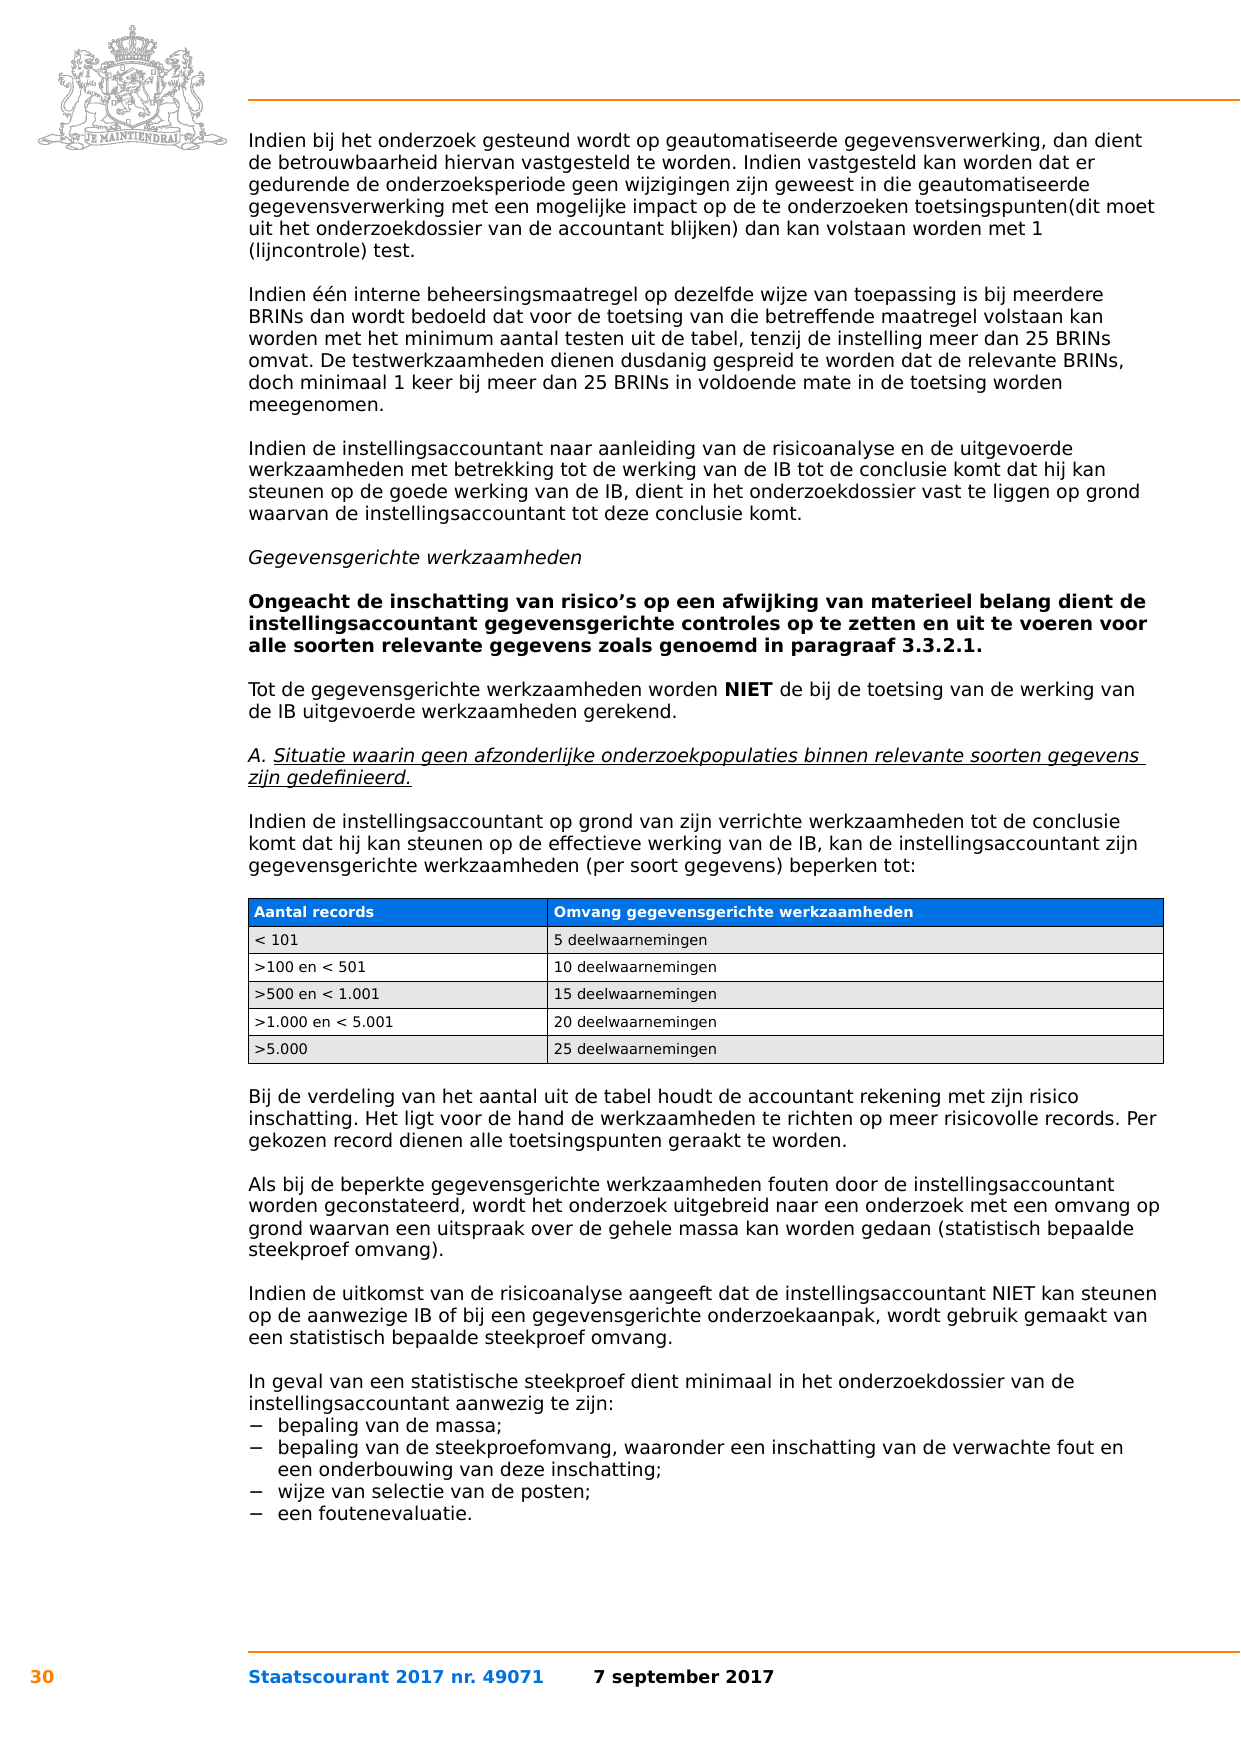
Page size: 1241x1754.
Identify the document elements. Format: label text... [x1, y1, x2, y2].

table_cell 5 deelwaarnemingen [548, 927, 1163, 953]
table_header Aantal records [249, 899, 547, 926]
text − bepaling van de steekproefomvang, waaronder een inschatting van de verwachte fout en een onderbouwing van deze inschatting; [248, 1437, 1163, 1481]
table_header Omvang gegevensgerichte werkzaamheden [548, 899, 1163, 926]
text Indien de instellingsaccountant op grond van zijn verrichte werkzaamheden tot de conclusie komt dat hij kan steunen op de effectieve werking van de IB, kan de instellingsaccountant zijn gegevensgerichte werkzaamheden (per soort gegevens) beperken tot: [248, 811, 1163, 876]
table_cell < 101 [249, 927, 547, 953]
text − wijze van selectie van de posten; [248, 1481, 1163, 1503]
text − een foutenevaluatie. [248, 1503, 1163, 1525]
text − bepaling van de massa; [248, 1415, 1163, 1437]
text Indien één interne beheersingsmaatregel op dezelfde wijze van toepassing is bij meerdere BRINs dan wordt bedoeld dat voor de toetsing van die betreffende maatregel volstaan kan worden met het minimum aantal testen uit de tabel, tenzij de instelling meer dan 25 BRINs omvat. De testwerkzaamheden dienen dusdanig gespreid te worden dat de relevante BRINs, doch minimaal 1 keer bij meer dan 25 BRINs in voldoende mate in de toetsing worden meegenomen. [248, 284, 1163, 416]
table_cell 20 deelwaarnemingen [548, 1009, 1163, 1035]
table_cell >100 en < 501 [249, 954, 547, 981]
table_cell 25 deelwaarnemingen [548, 1036, 1163, 1063]
table_cell 15 deelwaarnemingen [548, 982, 1163, 1008]
table_cell >500 en < 1.001 [249, 982, 547, 1008]
text Indien bij het onderzoek gesteund wordt op geautomatiseerde gegevensverwerking, dan dient de betrouwbaarheid hiervan vastgesteld te worden. Indien vastgesteld kan worden dat er gedurende de onderzoeksperiode geen wijzigingen zijn geweest in die geautomatiseerde gegevensverwerking met een mogelijke impact op de te onderzoeken toetsingspunten(dit moet uit het onderzoekdossier van de accountant blijken) dan kan volstaan worden met 1 (lijncontrole) test. [248, 130, 1163, 262]
text Tot de gegevensgerichte werkzaamheden worden NIET de bij de toetsing van de werking van de IB uitgevoerde werkzaamheden gerekend. [248, 679, 1163, 723]
picture [38, 25, 227, 150]
text Indien de uitkomst van de risicoanalyse aangeeft dat de instellingsaccountant NIET kan steunen op de aanwezige IB of bij een gegevensgerichte onderzoekaanpak, wordt gebruik gemaakt van een statistisch bepaalde steekproef omvang. [248, 1283, 1163, 1349]
text In geval van een statistische steekproef dient minimaal in het onderzoekdossier van de instellingsaccountant aanwezig te zijn: [248, 1371, 1163, 1415]
text Bij de verdeling van het aantal uit de tabel houdt de accountant rekening met zijn risico inschatting. Het ligt voor de hand de werkzaamheden te richten op meer risicovolle records. Per gekozen record dienen alle toetsingspunten geraakt te worden. [248, 1086, 1163, 1152]
text Indien de instellingsaccountant naar aanleiding van de risicoanalyse en de uitgevoerde werkzaamheden met betrekking tot de werking van de IB tot de conclusie komt dat hij kan steunen op de goede werking van de IB, dient in het onderzoekdossier vast te liggen op grond waarvan de instellingsaccountant tot deze conclusie komt. [248, 437, 1163, 525]
subtitle Gegevensgerichte werkzaamheden [248, 547, 1163, 569]
subtitle A. Situatie waarin geen afzonderlijke onderzoekpopulaties binnen relevante soorten gegevens zijn gedefinieerd. [248, 745, 1163, 789]
table_cell >1.000 en < 5.001 [249, 1009, 547, 1035]
table_cell >5.000 [249, 1036, 547, 1063]
text Ongeacht de inschatting van risico’s op een afwijking van materieel belang dient de instellingsaccountant gegevensgerichte controles op te zetten en uit te voeren voor alle soorten relevante gegevens zoals genoemd in paragraaf 3.3.2.1. [248, 591, 1163, 657]
text Als bij de beperkte gegevensgerichte werkzaamheden fouten door de instellingsaccountant worden geconstateerd, wordt het onderzoek uitgebreid naar een onderzoek met een omvang op grond waarvan een uitspraak over de gehele massa kan worden gedaan (statistisch bepaalde steekproef omvang). [248, 1173, 1163, 1261]
table_cell 10 deelwaarnemingen [548, 954, 1163, 981]
